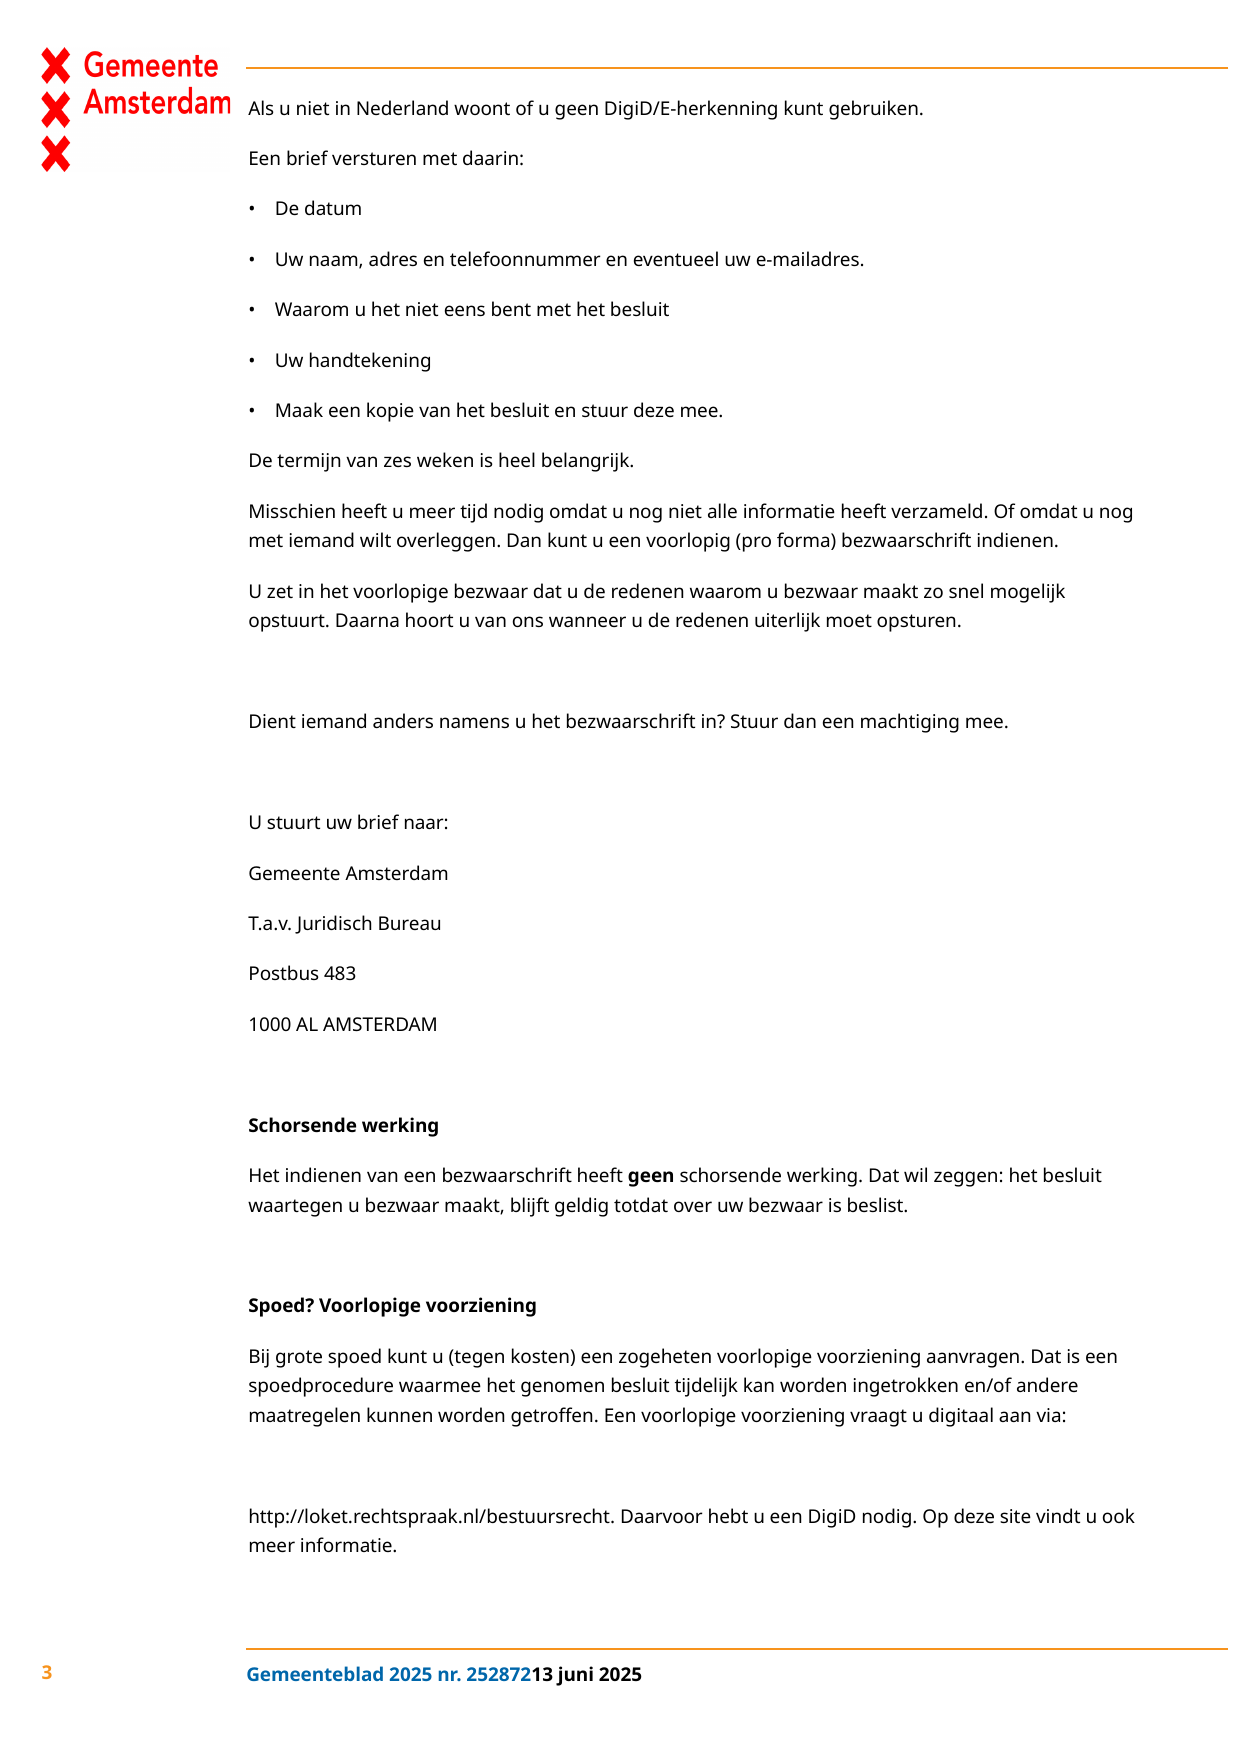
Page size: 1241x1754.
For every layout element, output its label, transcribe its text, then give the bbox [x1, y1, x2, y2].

text T.a.v. Juridisch Bureau [248, 910, 1152, 936]
text Als u niet in Nederland woont of u geen DigiD/E-herkenning kunt gebruiken. [248, 95, 1152, 121]
text U stuurt uw brief naar: [248, 809, 1152, 835]
text http://loket.rechtspraak.nl/bestuursrecht. Daarvoor hebt u een DigiD nodig. Op deze site vindt u ook meer informatie. [248, 1503, 1152, 1558]
picture [41, 47, 231, 172]
text Spoed? Voorlopige voorziening [248, 1293, 1152, 1318]
text Het indienen van een bezwaarschrift heeft geen schorsende werking. Dat wil zeggen: het besluit waartegen u bezwaar maakt, blijft geldig totdat over uw bezwaar is beslist. [248, 1162, 1152, 1218]
text Een brief versturen met daarin: [248, 145, 1152, 171]
text 1000 AL AMSTERDAM [248, 1011, 1152, 1037]
text U zet in het voorlopige bezwaar dat u de redenen waarom u bezwaar maakt zo snel mogelijk opstuurt. Daarna hoort u van ons wanneer u de redenen uiterlijk moet opsturen. [248, 578, 1152, 633]
text Dient iemand anders namens u het bezwaarschrift in? Stuur dan een machtiging mee. [248, 708, 1152, 734]
text • Waarom u het niet eens bent met het besluit [248, 296, 1152, 322]
text • Uw handtekening [248, 347, 1152, 373]
text • De datum [248, 196, 1152, 221]
text • Uw naam, adres en telefoonnummer en eventueel uw e-mailadres. [248, 246, 1152, 272]
text De termijn van zes weken is heel belangrijk. [248, 448, 1152, 473]
text Gemeente Amsterdam [248, 860, 1152, 886]
text Misschien heeft u meer tijd nodig omdat u nog niet alle informatie heeft verzameld. Of omdat u nog met iemand wilt overleggen. Dan kunt u een voorlopig (pro forma) bezwaarschrift indienen. [248, 498, 1152, 553]
text Bij grote spoed kunt u (tegen kosten) een zogeheten voorlopige voorziening aanvragen. Dat is een spoedprocedure waarmee het genomen besluit tijdelijk kan worden ingetrokken en/of andere maatregelen kunnen worden getroffen. Een voorlopige voorziening vraagt u digitaal aan via: [248, 1343, 1152, 1428]
text Schorsende werking [248, 1112, 1152, 1138]
text • Maak een kopie van het besluit en stuur deze mee. [248, 397, 1152, 423]
text Postbus 483 [248, 961, 1152, 986]
